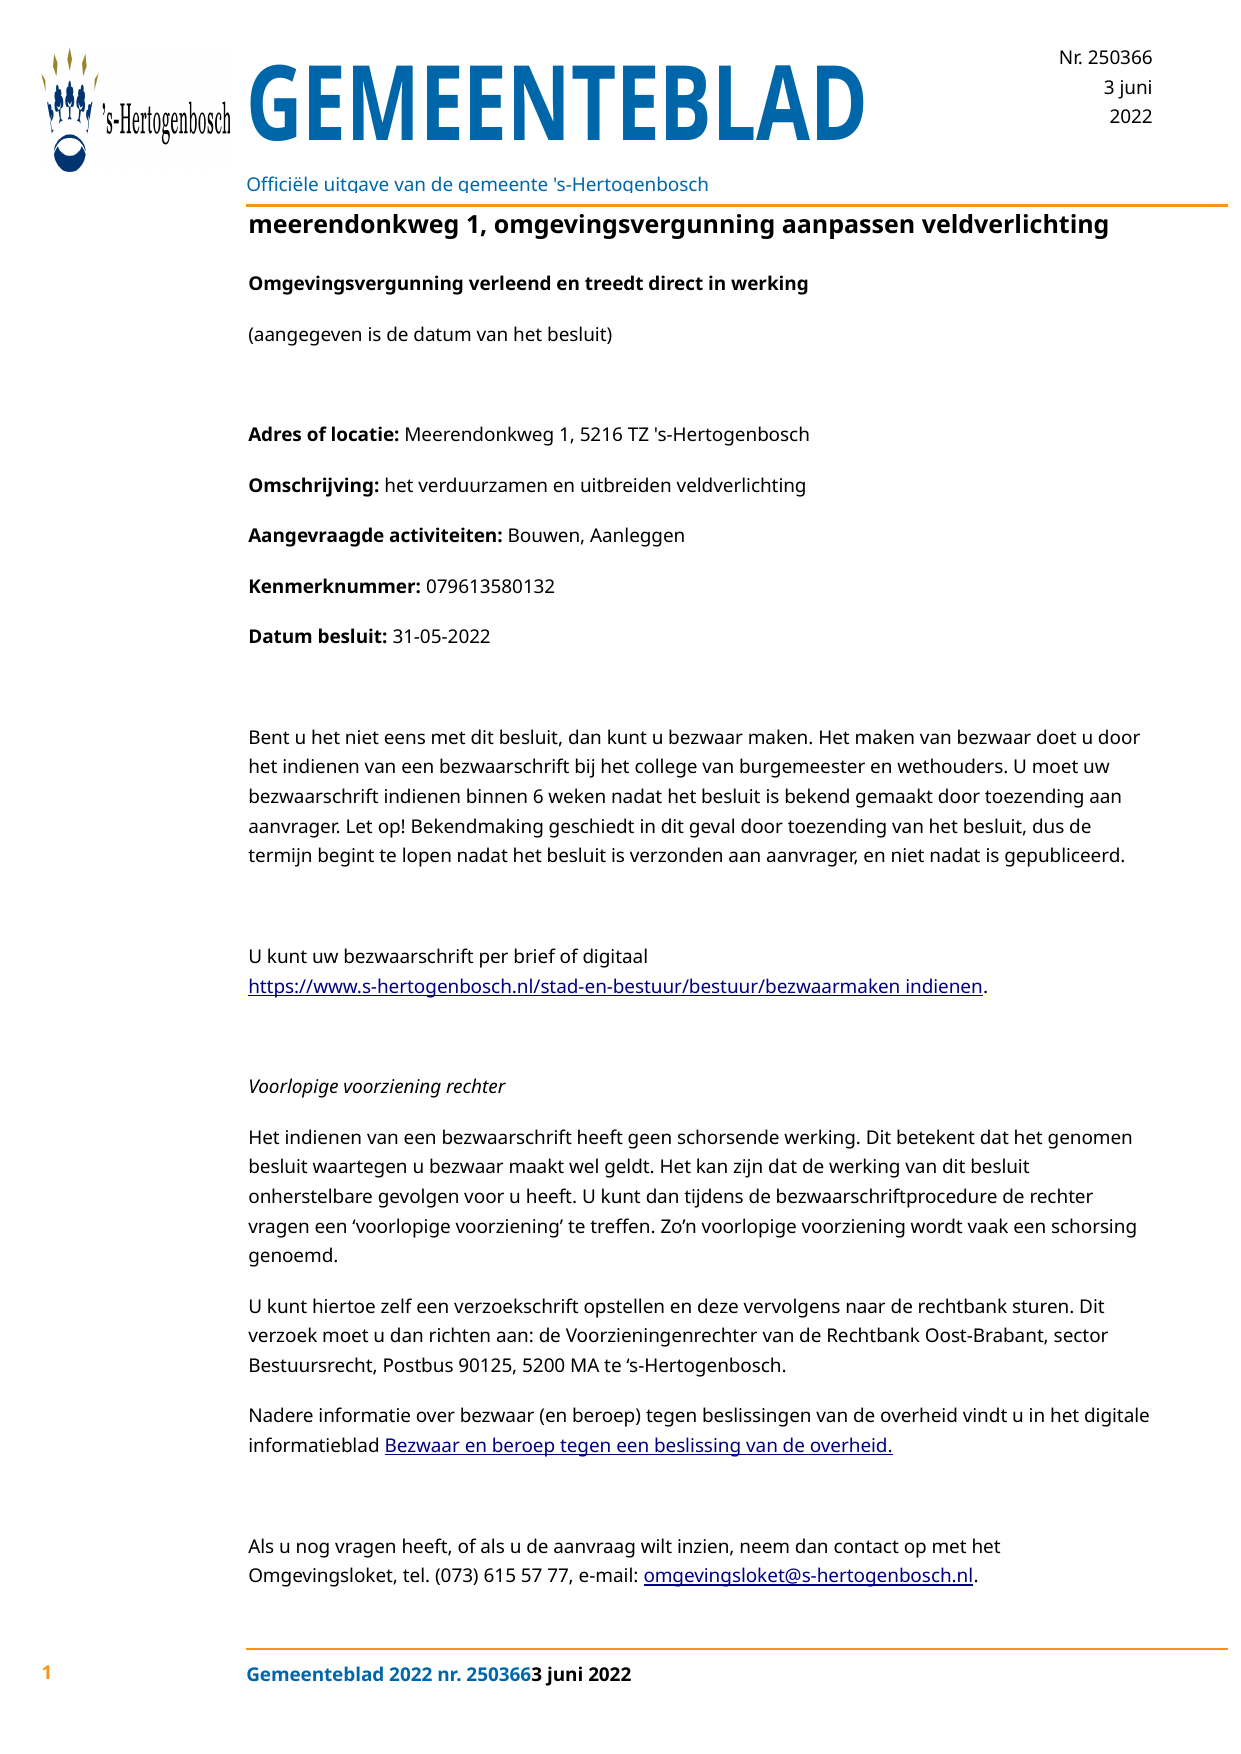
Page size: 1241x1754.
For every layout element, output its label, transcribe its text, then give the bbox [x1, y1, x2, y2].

text Als u nog vragen heeft, of als u de aanvraag wilt inzien, neem dan contact op met het Omgevingsloket, tel. (073) 615 57 77, e-mail: omgevingsloket@s-hertogenbosch.nl. [248, 1533, 1152, 1588]
picture [41, 47, 231, 172]
text Omgevingsvergunning verleend en treedt direct in werking [248, 270, 1152, 296]
text U kunt uw bezwaarschrift per brief of digitaal https://www.s-hertogenbosch.nl/stad-en-bestuur/bestuur/bezwaarmaken indienen. [248, 943, 1152, 998]
text (aangegeven is de datum van het besluit) [248, 321, 1152, 346]
text Aangevraagde activiteiten: Bouwen, Aanleggen [248, 522, 1152, 548]
text U kunt hiertoe zelf een verzoekschrift opstellen en deze vervolgens naar de rechtbank sturen. Dit verzoek moet u dan richten aan: de Voorzieningenrechter van de Rechtbank Oost-Brabant, sector Bestuursrecht, Postbus 90125, 5200 MA te ‘s-Hertogenbosch. [248, 1293, 1152, 1378]
text Omschrijving: het verduurzamen en uitbreiden veldverlichting [248, 472, 1152, 498]
text Kenmerknummer: 079613580132 [248, 573, 1152, 598]
text Voorlopige voorziening rechter [248, 1074, 1152, 1099]
text Bent u het niet eens met dit besluit, dan kunt u bezwaar maken. Het maken van bezwaar doet u door het indienen van een bezwaarschrift bij het college van burgemeester en wethouders. U moet uw bezwaarschrift indienen binnen 6 weken nadat het besluit is bekend gemaakt door toezending aan aanvrager. Let op! Bekendmaking geschiedt in dit geval door toezending van het besluit, dus de termijn begint te lopen nadat het besluit is verzonden aan aanvrager, en niet nadat is gepubliceerd. [248, 724, 1152, 868]
text Nadere informatie over bezwaar (en beroep) tegen beslissingen van de overheid vindt u in het digitale informatieblad Bezwaar en beroep tegen een beslissing van de overheid. [248, 1402, 1152, 1458]
text Adres of locatie: Meerendonkweg 1, 5216 TZ 's-Hertogenbosch [248, 422, 1152, 447]
text Het indienen van een bezwaarschrift heeft geen schorsende werking. Dit betekent dat het genomen besluit waartegen u bezwaar maakt wel geldt. Het kan zijn dat de werking van dit besluit onherstelbare gevolgen voor u heeft. U kunt dan tijdens de bezwaarschriftprocedure de rechter vragen een ‘voorlopige voorziening’ te treffen. Zo’n voorlopige voorziening wordt vaak een schorsing genoemd. [248, 1124, 1152, 1268]
text Datum besluit: 31-05-2022 [248, 623, 1152, 649]
text meerendonkweg 1, omgevingsvergunning aanpassen veldverlichting [248, 207, 1152, 241]
